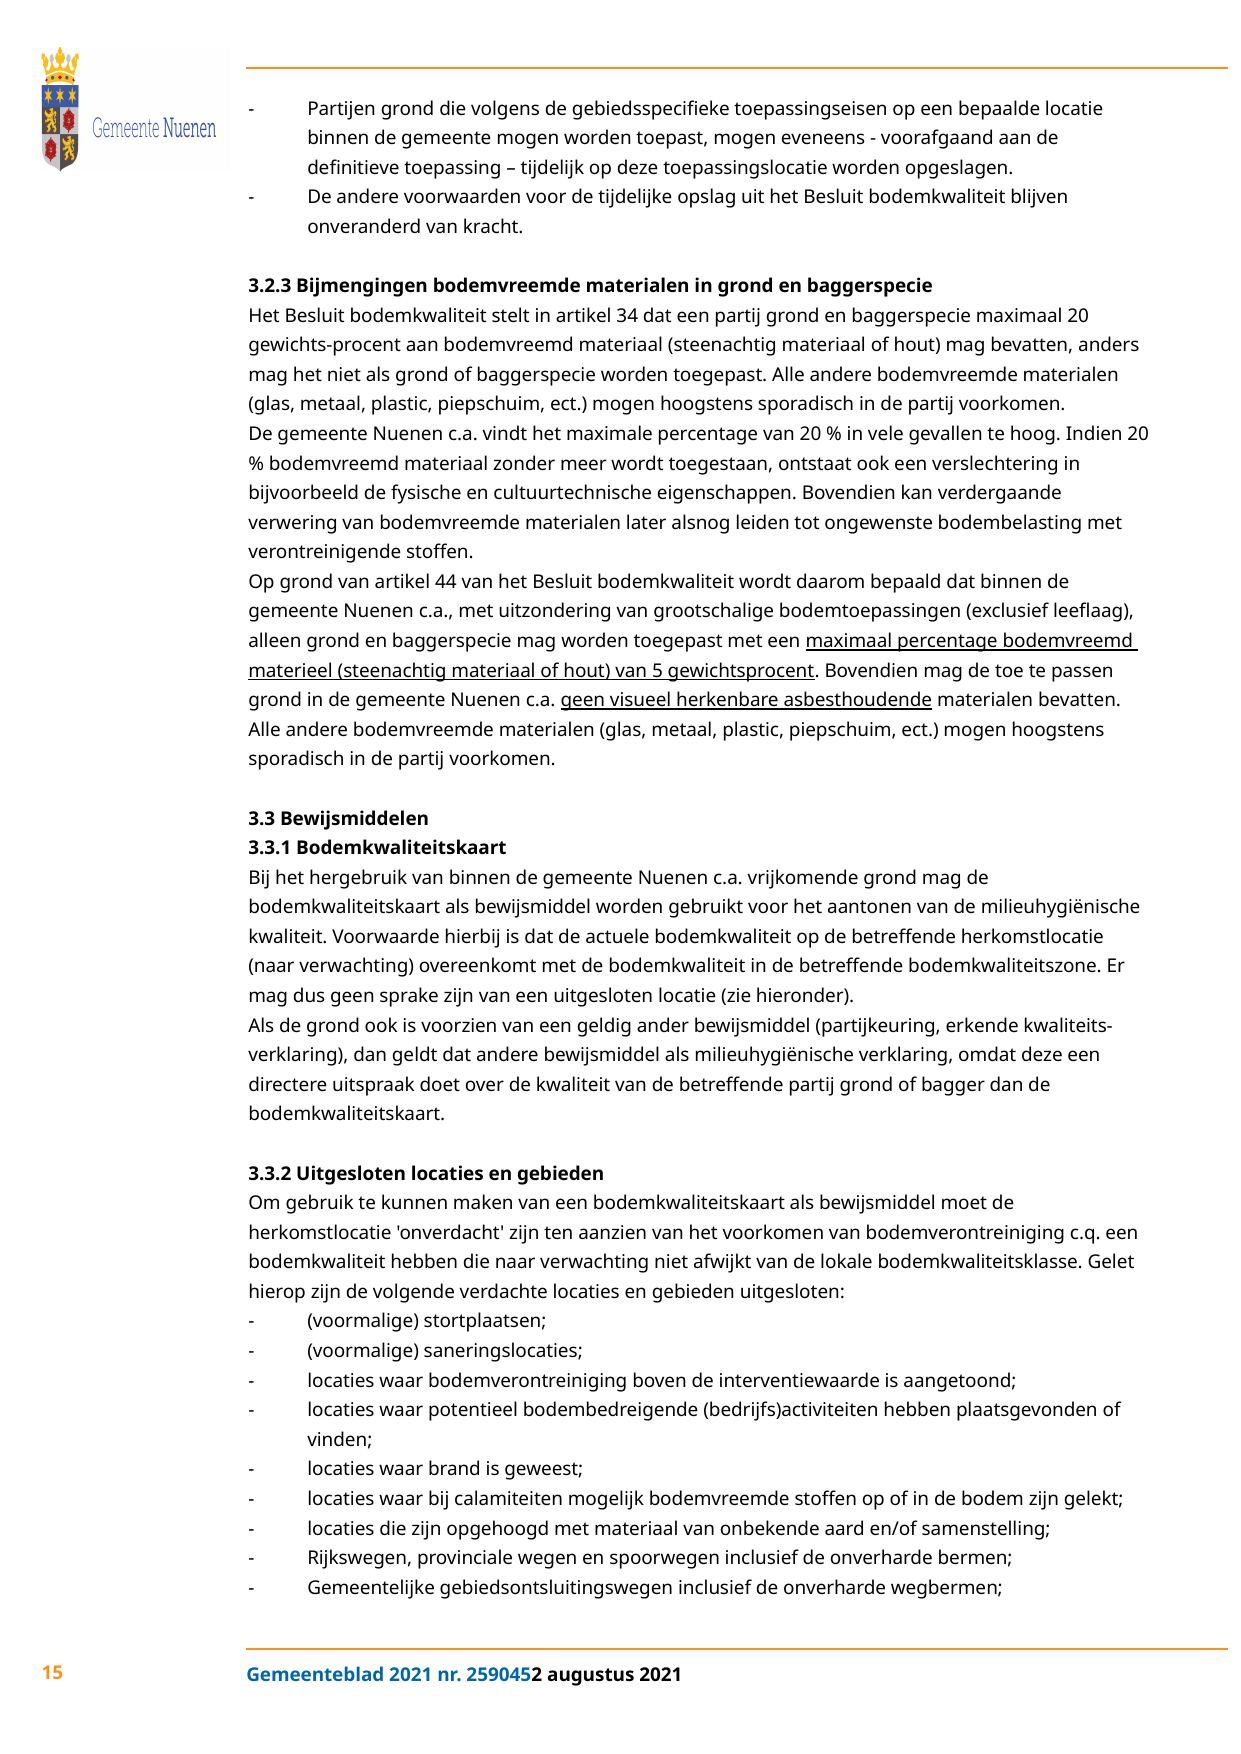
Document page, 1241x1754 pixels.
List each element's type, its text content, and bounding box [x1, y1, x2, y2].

text 3.2.3 Bijmengingen bodemvreemde materialen in grond en baggerspecie [248, 272, 1152, 298]
list (voormalige) stortplaatsen; [248, 1308, 1152, 1333]
text Het Besluit bodemkwaliteit stelt in artikel 34 dat een partij grond en baggerspecie maximaal 20 gewichts-procent aan bodemvreemd materiaal (steenachtig materiaal of hout) mag bevatten, anders mag het niet als grond of baggerspecie worden toegepast. Alle andere bodemvreemde materialen (glas, metaal, plastic, piepschuim, ect.) mogen hoogstens sporadisch in de partij voorkomen. [248, 302, 1152, 416]
list Rijkswegen, provinciale wegen en spoorwegen inclusief de onverharde bermen; [248, 1544, 1152, 1570]
list (voormalige) saneringslocaties; [248, 1337, 1152, 1363]
list locaties waar brand is geweest; [248, 1456, 1152, 1481]
text Op grond van artikel 44 van het Besluit bodemkwaliteit wordt daarom bepaald dat binnen de gemeente Nuenen c.a., met uitzondering van grootschalige bodemtoepassingen (exclusief leeflaag), alleen grond en baggerspecie mag worden toegepast met een maximaal percentage bodemvreemd materieel (steenachtig materiaal of hout) van 5 gewichtsprocent. Bovendien mag de toe te passen grond in de gemeente Nuenen c.a. geen visueel herkenbare asbesthoudende materialen bevatten. Alle andere bodemvreemde materialen (glas, metaal, plastic, piepschuim, ect.) mogen hoogstens sporadisch in de partij voorkomen. [248, 568, 1152, 771]
list locaties die zijn opgehoogd met materiaal van onbekende aard en/of samenstelling; [248, 1515, 1152, 1541]
list locaties waar potentieel bodembedreigende (bedrijfs)activiteiten hebben plaatsgevonden of vinden; [248, 1396, 1152, 1452]
list locaties waar bij calamiteiten mogelijk bodemvreemde stoffen op of in de bodem zijn gelekt; [248, 1485, 1152, 1511]
text Om gebruik te kunnen maken van een bodemkwaliteitskaart als bewijsmiddel moet de herkomstlocatie 'onverdacht' zijn ten aanzien van het voorkomen van bodemverontreiniging c.q. een bodemkwaliteit hebben die naar verwachting niet afwijkt van de lokale bodemkwaliteitsklasse. Gelet hierop zijn de volgende verdachte locaties en gebieden uitgesloten: [248, 1189, 1152, 1304]
text 3.3.2 Uitgesloten locaties en gebieden [248, 1160, 1152, 1186]
text De gemeente Nuenen c.a. vindt het maximale percentage van 20 % in vele gevallen te hoog. Indien 20 % bodemvreemd materiaal zonder meer wordt toegestaan, ontstaat ook een verslechtering in bijvoorbeeld de fysische en cultuurtechnische eigenschappen. Bovendien kan verdergaande verwering van bodemvreemde materialen later alsnog leiden tot ongewenste bodembelasting met verontreinigende stoffen. [248, 420, 1152, 564]
list Partijen grond die volgens de gebiedsspecifieke toepassingseisen op een bepaalde locatie binnen de gemeente mogen worden toepast, mogen eveneens - voorafgaand aan de definitieve toepassing – tijdelijk op deze toepassingslocatie worden opgeslagen. [248, 95, 1152, 180]
picture [41, 47, 231, 172]
text 3.3 Bewijsmiddelen [248, 805, 1152, 831]
text 3.3.1 Bodemkwaliteitskaart [248, 834, 1152, 860]
text Als de grond ook is voorzien van een geldig ander bewijsmiddel (partijkeuring, erkende kwaliteits-verklaring), dan geldt dat andere bewijsmiddel als milieuhygiënische verklaring, omdat deze een directere uitspraak doet over de kwaliteit van de betreffende partij grond of bagger dan de bodemkwaliteitskaart. [248, 1012, 1152, 1126]
text Bij het hergebruik van binnen de gemeente Nuenen c.a. vrijkomende grond mag de bodemkwaliteitskaart als bewijsmiddel worden gebruikt voor het aantonen van de milieuhygiënische kwaliteit. Voorwaarde hierbij is dat de actuele bodemkwaliteit op de betreffende herkomstlocatie (naar verwachting) overeenkomt met de bodemkwaliteit in de betreffende bodemkwaliteitszone. Er mag dus geen sprake zijn van een uitgesloten locatie (zie hieronder). [248, 864, 1152, 1008]
list De andere voorwaarden voor de tijdelijke opslag uit het Besluit bodemkwaliteit blijven onveranderd van kracht. [248, 183, 1152, 239]
list locaties waar bodemverontreiniging boven de interventiewaarde is aangetoond; [248, 1367, 1152, 1393]
list Gemeentelijke gebiedsontsluitingswegen inclusief de onverharde wegbermen; [248, 1574, 1152, 1600]
